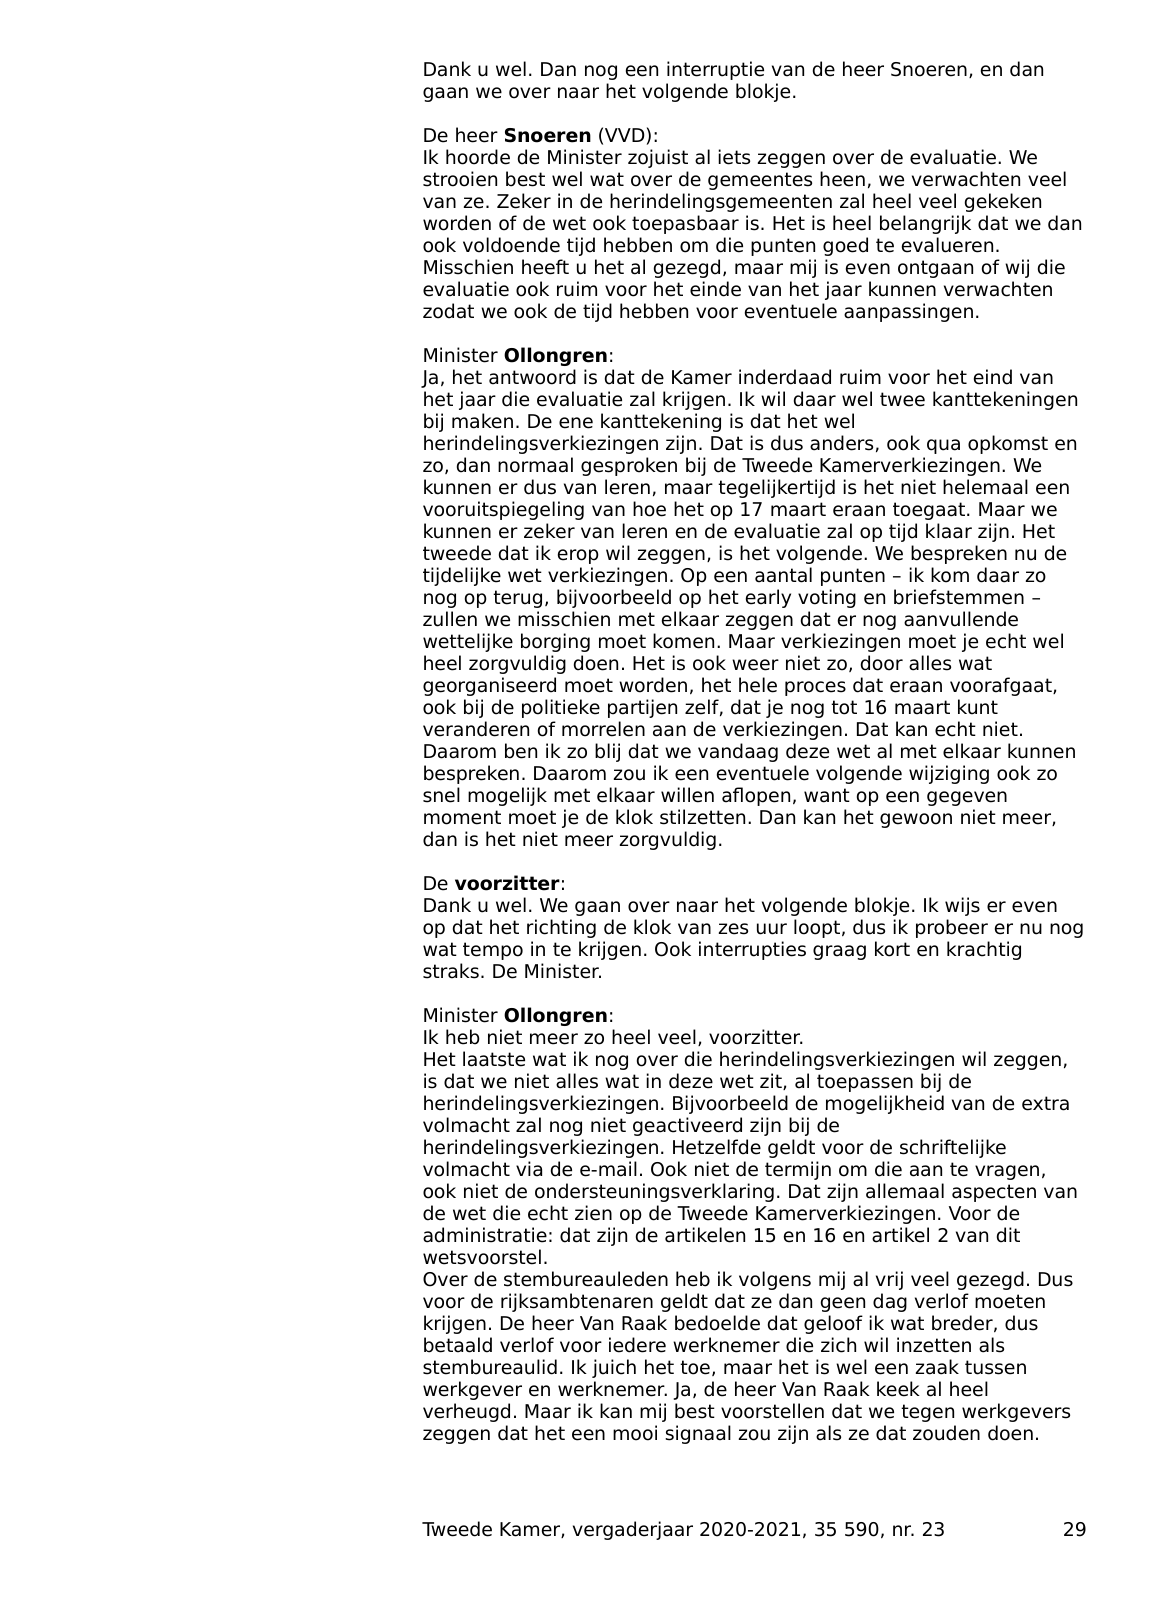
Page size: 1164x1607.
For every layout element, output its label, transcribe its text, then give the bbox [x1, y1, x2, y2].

text Het laatste wat ik nog over die herindelingsverkiezingen wil zeggen, is dat we niet alles wat in deze wet zit, al toepassen bij de herindelingsverkiezingen. Bijvoorbeeld de mogelijkheid van de extra volmacht zal nog niet geactiveerd zijn bij de herindelingsverkiezingen. Hetzelfde geldt voor de schriftelijke volmacht via de e-mail. Ook niet de termijn om die aan te vragen, ook niet de ondersteuningsverklaring. Dat zijn allemaal aspecten van de wet die echt zien op de Tweede Kamerverkiezingen. Voor de administratie: dat zijn de artikelen 15 en 16 en artikel 2 van dit wetsvoorstel. [422, 1049, 1087, 1269]
text Over de stembureauleden heb ik volgens mij al vrij veel gezegd. Dus voor de rijksambtenaren geldt dat ze dan geen dag verlof moeten krijgen. De heer Van Raak bedoelde dat geloof ik wat breder, dus betaald verlof voor iedere werknemer die zich wil inzetten als stembureaulid. Ik juich het toe, maar het is wel een zaak tussen werkgever en werknemer. Ja, de heer Van Raak keek al heel verheugd. Maar ik kan mij best voorstellen dat we tegen werkgevers zeggen dat het een mooi signaal zou zijn als ze dat zouden doen. [422, 1269, 1087, 1444]
text De voorzitter: [422, 873, 1087, 895]
text Ja, het antwoord is dat de Kamer inderdaad ruim voor het eind van het jaar die evaluatie zal krijgen. Ik wil daar wel twee kanttekeningen bij maken. De ene kanttekening is dat het wel herindelingsverkiezingen zijn. Dat is dus anders, ook qua opkomst en zo, dan normaal gesproken bij de Tweede Kamerverkiezingen. We kunnen er dus van leren, maar tegelijkertijd is het niet helemaal een vooruitspiegeling van hoe het op 17 maart eraan toegaat. Maar we kunnen er zeker van leren en de evaluatie zal op tijd klaar zijn. Het tweede dat ik erop wil zeggen, is het volgende. We bespreken nu de tijdelijke wet verkiezingen. Op een aantal punten – ik kom daar zo nog op terug, bijvoorbeeld op het early voting en briefstemmen – zullen we misschien met elkaar zeggen dat er nog aanvullende wettelijke borging moet komen. Maar verkiezingen moet je echt wel heel zorgvuldig doen. Het is ook weer niet zo, door alles wat georganiseerd moet worden, het hele proces dat eraan voorafgaat, ook bij de politieke partijen zelf, dat je nog tot 16 maart kunt veranderen of morrelen aan de verkiezingen. Dat kan echt niet. Daarom ben ik zo blij dat we vandaag deze wet al met elkaar kunnen bespreken. Daarom zou ik een eventuele volgende wijziging ook zo snel mogelijk met elkaar willen aflopen, want op een gegeven moment moet je de klok stilzetten. Dan kan het gewoon niet meer, dan is het niet meer zorgvuldig. [422, 367, 1087, 851]
text Ik hoorde de Minister zojuist al iets zeggen over de evaluatie. We strooien best wel wat over de gemeentes heen, we verwachten veel van ze. Zeker in de herindelingsgemeenten zal heel veel gekeken worden of de wet ook toepasbaar is. Het is heel belangrijk dat we dan ook voldoende tijd hebben om die punten goed te evalueren. Misschien heeft u het al gezegd, maar mij is even ontgaan of wij die evaluatie ook ruim voor het einde van het jaar kunnen verwachten zodat we ook de tijd hebben voor eventuele aanpassingen. [422, 147, 1087, 323]
text Minister Ollongren: [422, 1005, 1087, 1027]
text Minister Ollongren: [422, 345, 1087, 367]
text Ik heb niet meer zo heel veel, voorzitter. [422, 1027, 1087, 1049]
text De heer Snoeren (VVD): [422, 125, 1087, 147]
text Dank u wel. We gaan over naar het volgende blokje. Ik wijs er even op dat het richting de klok van zes uur loopt, dus ik probeer er nu nog wat tempo in te krijgen. Ook interrupties graag kort en krachtig straks. De Minister. [422, 895, 1087, 983]
text Dank u wel. Dan nog een interruptie van de heer Snoeren, en dan gaan we over naar het volgende blokje. [422, 59, 1087, 103]
